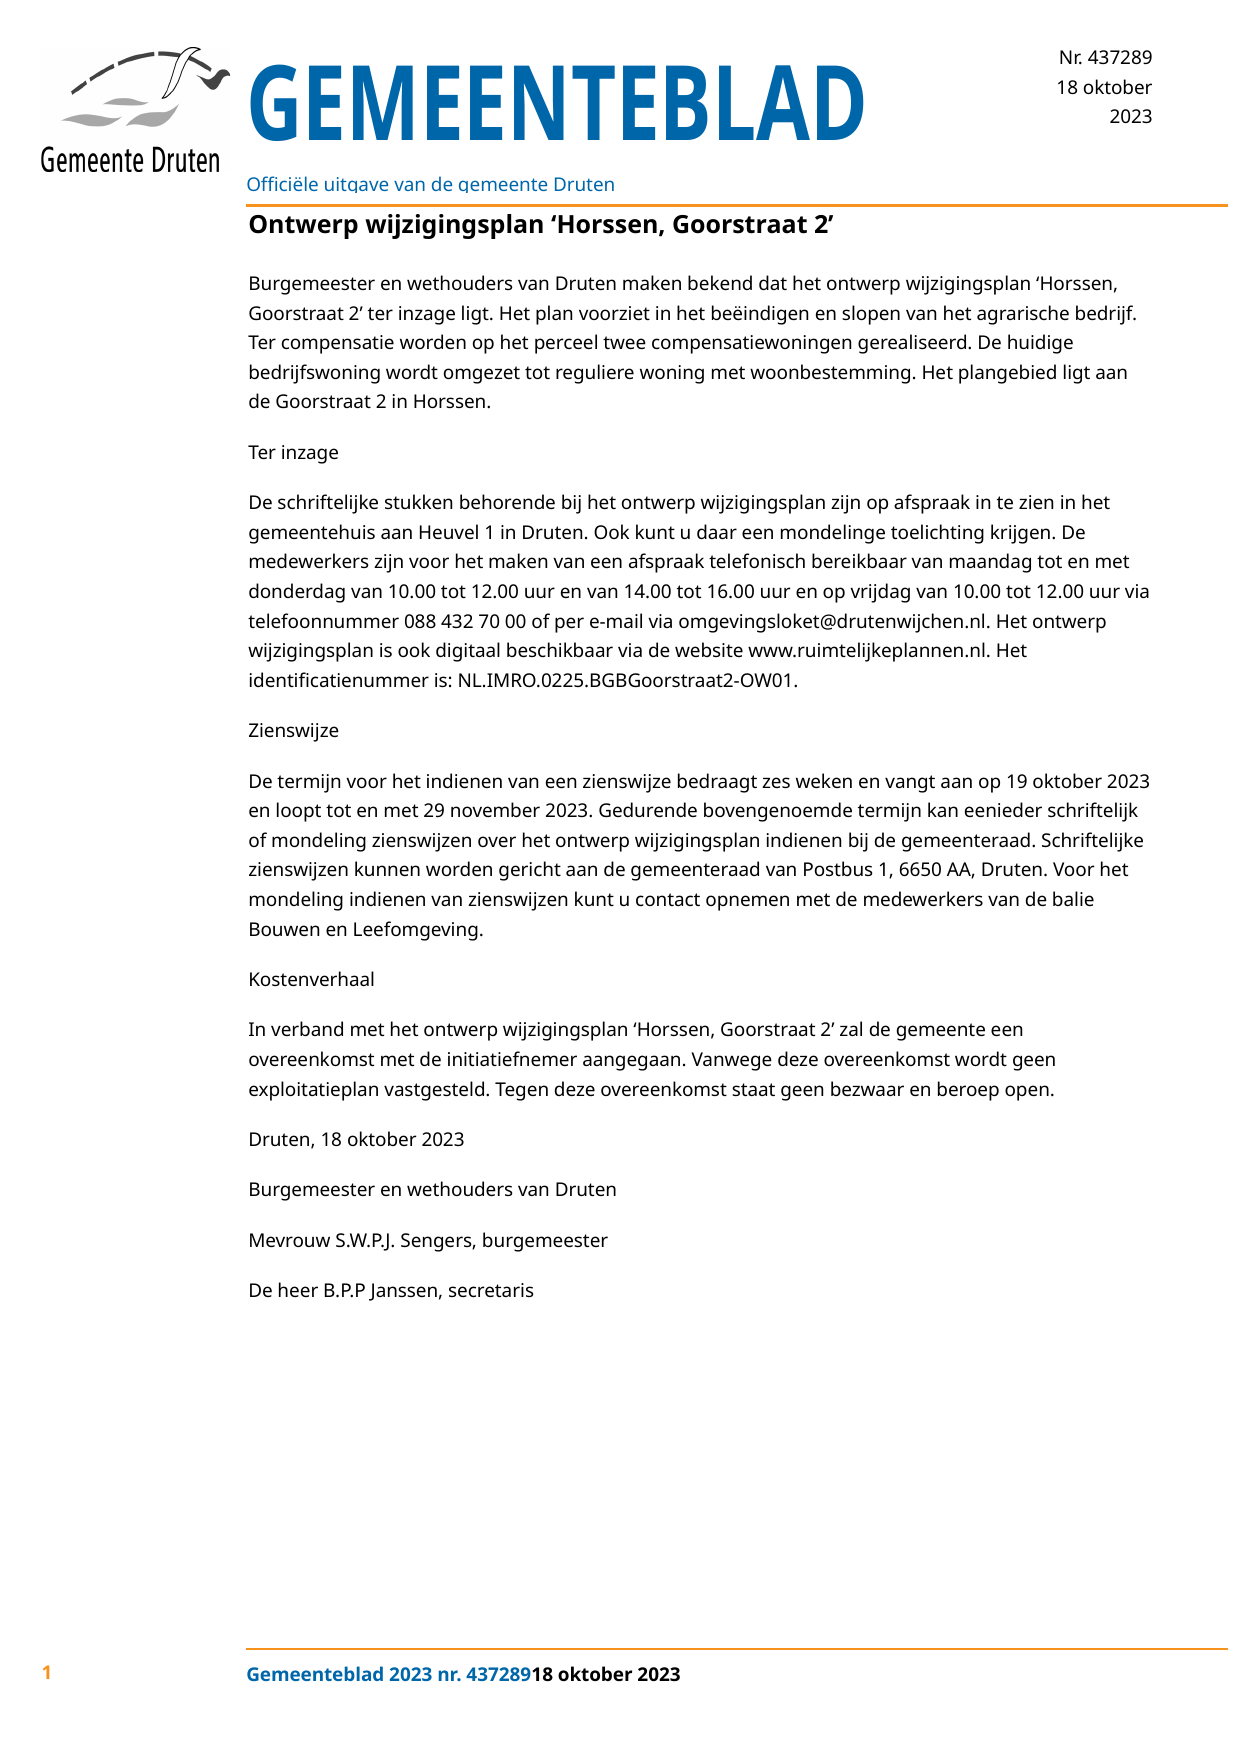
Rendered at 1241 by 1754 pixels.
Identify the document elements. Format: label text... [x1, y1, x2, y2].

text Ter inzage [248, 439, 1152, 465]
text Burgemeester en wethouders van Druten maken bekend dat het ontwerp wijzigingsplan ‘Horssen, Goorstraat 2’ ter inzage ligt. Het plan voorziet in het beëindigen en slopen van het agrarische bedrijf. Ter compensatie worden op het perceel twee compensatiewoningen gerealiseerd. De huidige bedrijfswoning wordt omgezet tot reguliere woning met woonbestemming. Het plangebied ligt aan de Goorstraat 2 in Horssen. [248, 270, 1152, 414]
text Druten, 18 oktober 2023 [248, 1126, 1152, 1152]
picture [41, 47, 231, 172]
text Burgemeester en wethouders van Druten [248, 1177, 1152, 1202]
text Zienswijze [248, 717, 1152, 743]
text In verband met het ontwerp wijzigingsplan ‘Horssen, Goorstraat 2’ zal de gemeente een overeenkomst met de initiatiefnemer aangegaan. Vanwege deze overeenkomst wordt geen exploitatieplan vastgesteld. Tegen deze overeenkomst staat geen bezwaar en beroep open. [248, 1017, 1152, 1101]
text De heer B.P.P Janssen, secretaris [248, 1277, 1152, 1303]
text Ontwerp wijzigingsplan ‘Horssen, Goorstraat 2’ [248, 207, 1152, 241]
text Kostenverhaal [248, 966, 1152, 992]
text De termijn voor het indienen van een zienswijze bedraagt zes weken en vangt aan op 19 oktober 2023 en loopt tot en met 29 november 2023. Gedurende bovengenoemde termijn kan eenieder schriftelijk of mondeling zienswijzen over het ontwerp wijzigingsplan indienen bij de gemeenteraad. Schriftelijke zienswijzen kunnen worden gericht aan de gemeenteraad van Postbus 1, 6650 AA, Druten. Voor het mondeling indienen van zienswijzen kunt u contact opnemen met de medewerkers van de balie Bouwen en Leefomgeving. [248, 768, 1152, 941]
text Mevrouw S.W.P.J. Sengers, burgemeester [248, 1227, 1152, 1253]
text De schriftelijke stukken behorende bij het ontwerp wijzigingsplan zijn op afspraak in te zien in het gemeentehuis aan Heuvel 1 in Druten. Ook kunt u daar een mondelinge toelichting krijgen. De medewerkers zijn voor het maken van een afspraak telefonisch bereikbaar van maandag tot en met donderdag van 10.00 tot 12.00 uur en van 14.00 tot 16.00 uur en op vrijdag van 10.00 tot 12.00 uur via telefoonnummer 088 432 70 00 of per e-mail via omgevingsloket@drutenwijchen.nl. Het ontwerp wijzigingsplan is ook digitaal beschikbaar via de website www.ruimtelijkeplannen.nl. Het identificatienummer is: NL.IMRO.0225.BGBGoorstraat2-OW01. [248, 489, 1152, 693]
